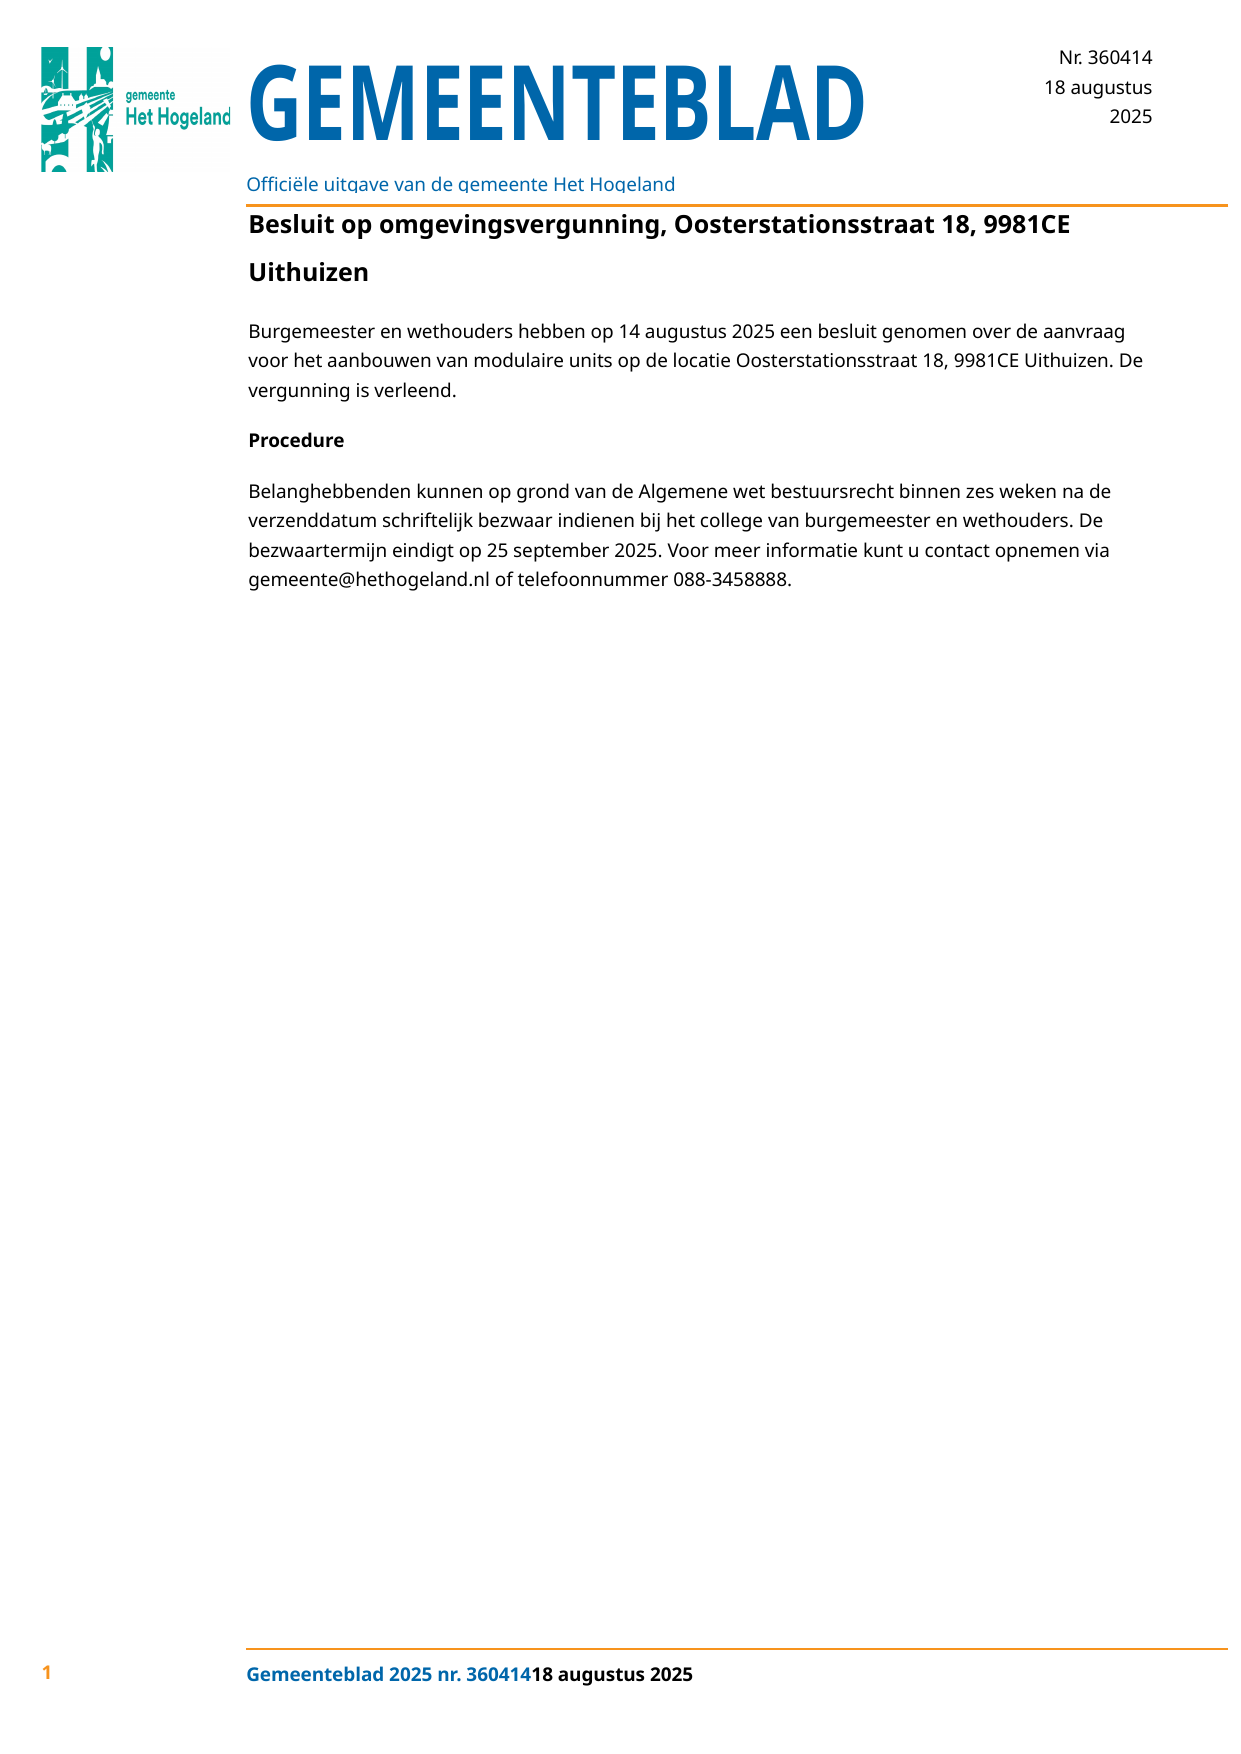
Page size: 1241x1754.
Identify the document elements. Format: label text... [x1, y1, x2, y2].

text Belanghebbenden kunnen op grond van de Algemene wet bestuursrecht binnen zes weken na de verzenddatum schriftelijk bezwaar indienen bij het college van burgemeester en wethouders. De bezwaartermijn eindigt op 25 september 2025. Voor meer informatie kunt u contact opnemen via gemeente@hethogeland.nl of telefoonnummer 088-3458888. [248, 478, 1152, 592]
text Besluit op omgevingsvergunning, Oosterstationsstraat 18, 9981CE Uithuizen [248, 207, 1152, 288]
picture [41, 47, 231, 172]
text Procedure [248, 427, 1152, 453]
text Burgemeester en wethouders hebben op 14 augustus 2025 een besluit genomen over de aanvraag voor het aanbouwen van modulaire units op de locatie Oosterstationsstraat 18, 9981CE Uithuizen. De vergunning is verleend. [248, 318, 1152, 403]
